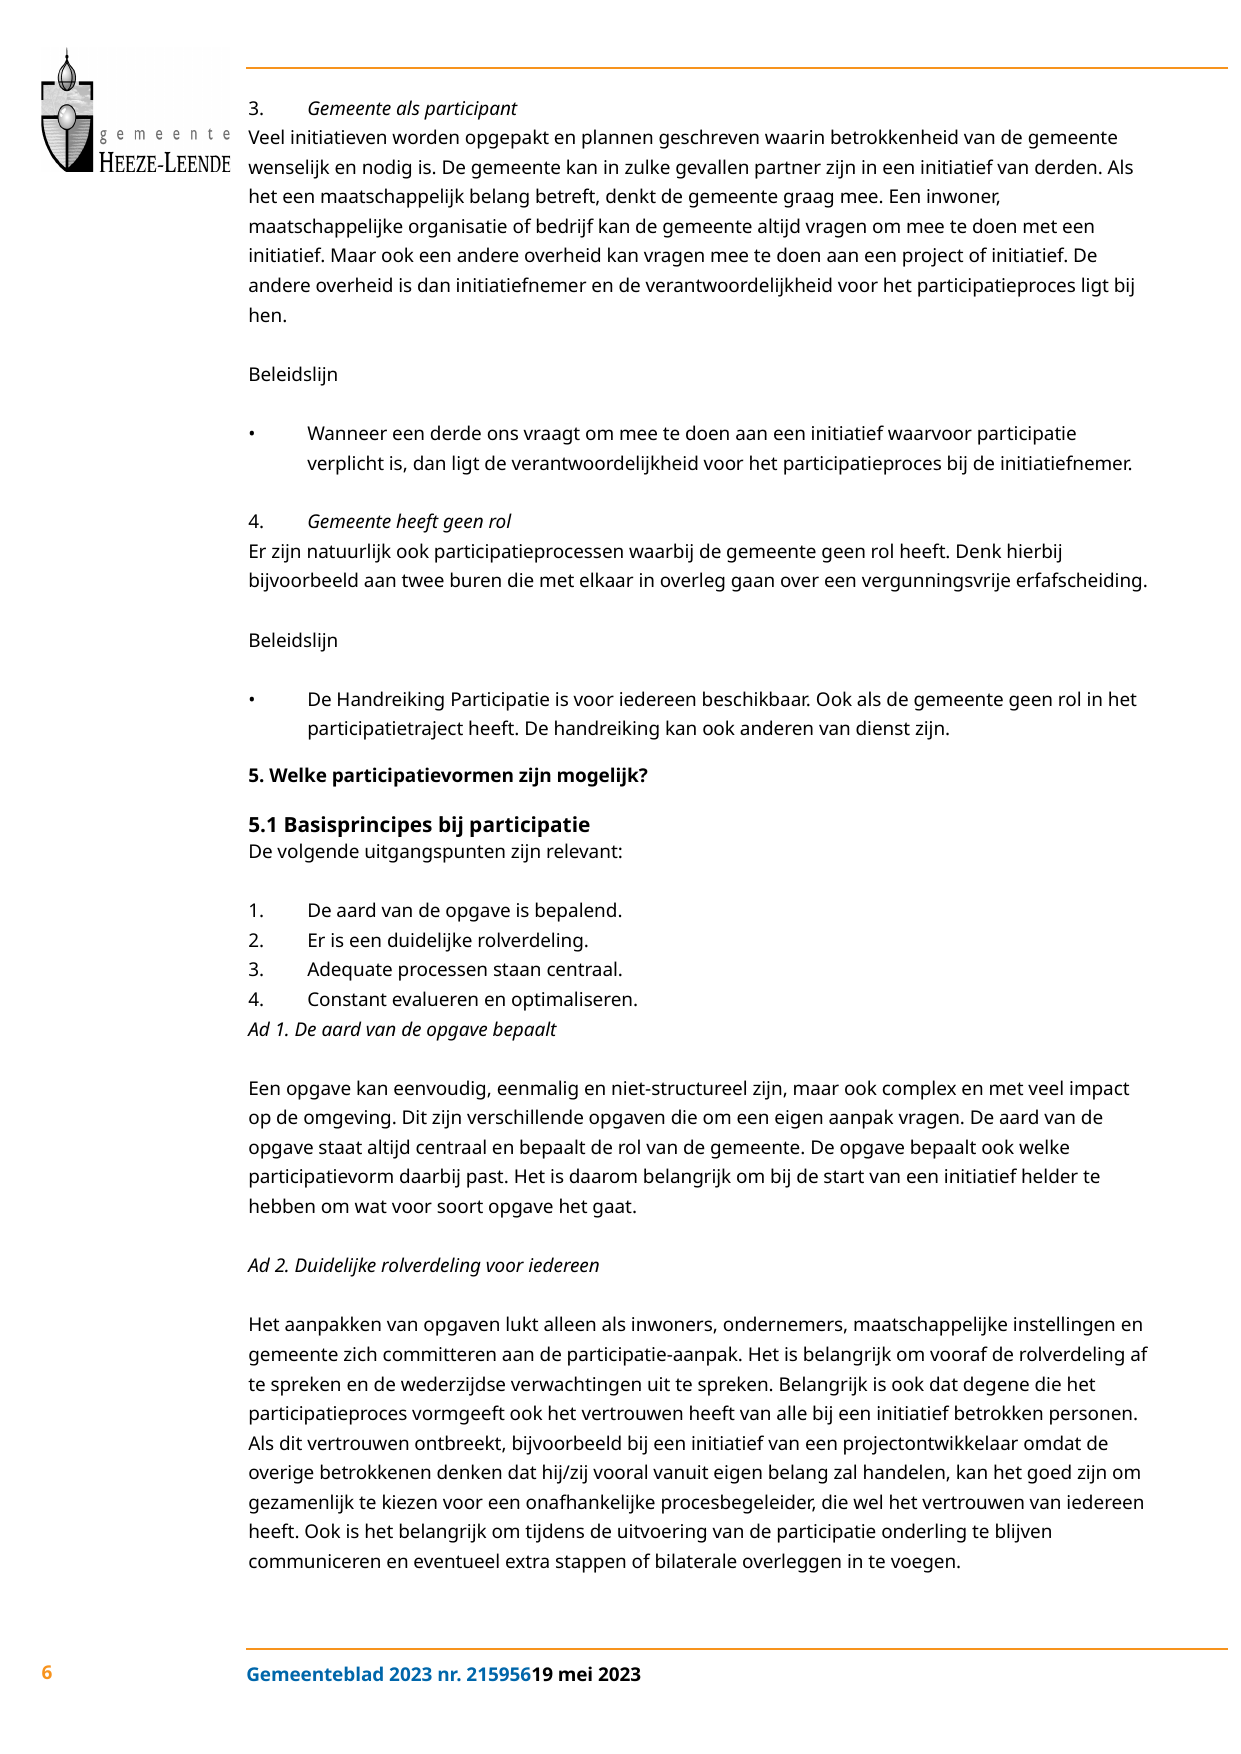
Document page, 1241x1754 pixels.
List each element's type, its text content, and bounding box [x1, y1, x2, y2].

table_header Wanneer een derde ons vraagt om mee te doen aan een initiatief waarvoor participatie verplicht is, dan ligt de verantwoordelijkheid voor het participatieproces bij de initiatiefnemer. [248, 420, 1152, 476]
list Er is een duidelijke rolverdeling. [248, 927, 1152, 953]
text Het aanpakken van opgaven lukt alleen als inwoners, ondernemers, maatschappelijke instellingen en gemeente zich committeren aan de participatie-aanpak. Het is belangrijk om vooraf de rolverdeling af te spreken en de wederzijdse verwachtingen uit te spreken. Belangrijk is ook dat degene die het participatieproces vormgeeft ook het vertrouwen heeft van alle bij een initiatief betrokken personen. Als dit vertrouwen ontbreekt, bijvoorbeeld bij een initiatief van een projectontwikkelaar omdat de overige betrokkenen denken dat hij/zij vooral vanuit eigen belang zal handelen, kan het goed zijn om gezamenlijk te kiezen voor een onafhankelijke procesbegeleider, die wel het vertrouwen van iedereen heeft. Ook is het belangrijk om tijdens de uitvoering van de participatie onderling te blijven communiceren en eventueel extra stappen of bilaterale overleggen in te voegen. [248, 1312, 1152, 1574]
list Adequate processen staan centraal. [248, 957, 1152, 982]
list Gemeente als participant [248, 95, 1152, 121]
text Beleidslijn [248, 361, 1152, 387]
text Ad 1. De aard van de opgave bepaalt [248, 1016, 1152, 1042]
table_header De Handreiking Participatie is voor iedereen beschikbaar. Ook als de gemeente geen rol in het participatietraject heeft. De handreiking kan ook anderen van dienst zijn. [248, 686, 1152, 741]
text Beleidslijn [248, 627, 1152, 652]
text De volgende uitgangspunten zijn relevant: [248, 838, 1152, 864]
text 5.1 Basisprincipes bij participatie [248, 810, 1152, 838]
text Er zijn natuurlijk ook participatieprocessen waarbij de gemeente geen rol heeft. Denk hierbij bijvoorbeeld aan twee buren die met elkaar in overleg gaan over een vergunningsvrije erfafscheiding. [248, 538, 1152, 593]
text Ad 2. Duidelijke rolverdeling voor iedereen [248, 1252, 1152, 1278]
text Een opgave kan eenvoudig, eenmalig en niet-structureel zijn, maar ook complex en met veel impact op de omgeving. Dit zijn verschillende opgaven die om een eigen aanpak vragen. De aard van de opgave staat altijd centraal en bepaalt de rol van de gemeente. De opgave bepaalt ook welke participatievorm daarbij past. Het is daarom belangrijk om bij de start van een initiatief helder te hebben om wat voor soort opgave het gaat. [248, 1075, 1152, 1219]
text Veel initiatieven worden opgepakt en plannen geschreven waarin betrokkenheid van de gemeente wenselijk en nodig is. De gemeente kan in zulke gevallen partner zijn in een initiatief van derden. Als het een maatschappelijk belang betreft, denkt de gemeente graag mee. Een inwoner, maatschappelijke organisatie of bedrijf kan de gemeente altijd vragen om mee te doen met een initiatief. Maar ook een andere overheid kan vragen mee te doen aan een project of initiatief. De andere overheid is dan initiatiefnemer en de verantwoordelijkheid voor het participatieproces ligt bij hen. [248, 124, 1152, 328]
picture [41, 47, 231, 172]
text 5. Welke participatievormen zijn mogelijk? [248, 761, 1152, 789]
list Constant evalueren en optimaliseren. [248, 986, 1152, 1012]
list Gemeente heeft geen rol [248, 508, 1152, 534]
list De aard van de opgave is bepalend. [248, 897, 1152, 923]
